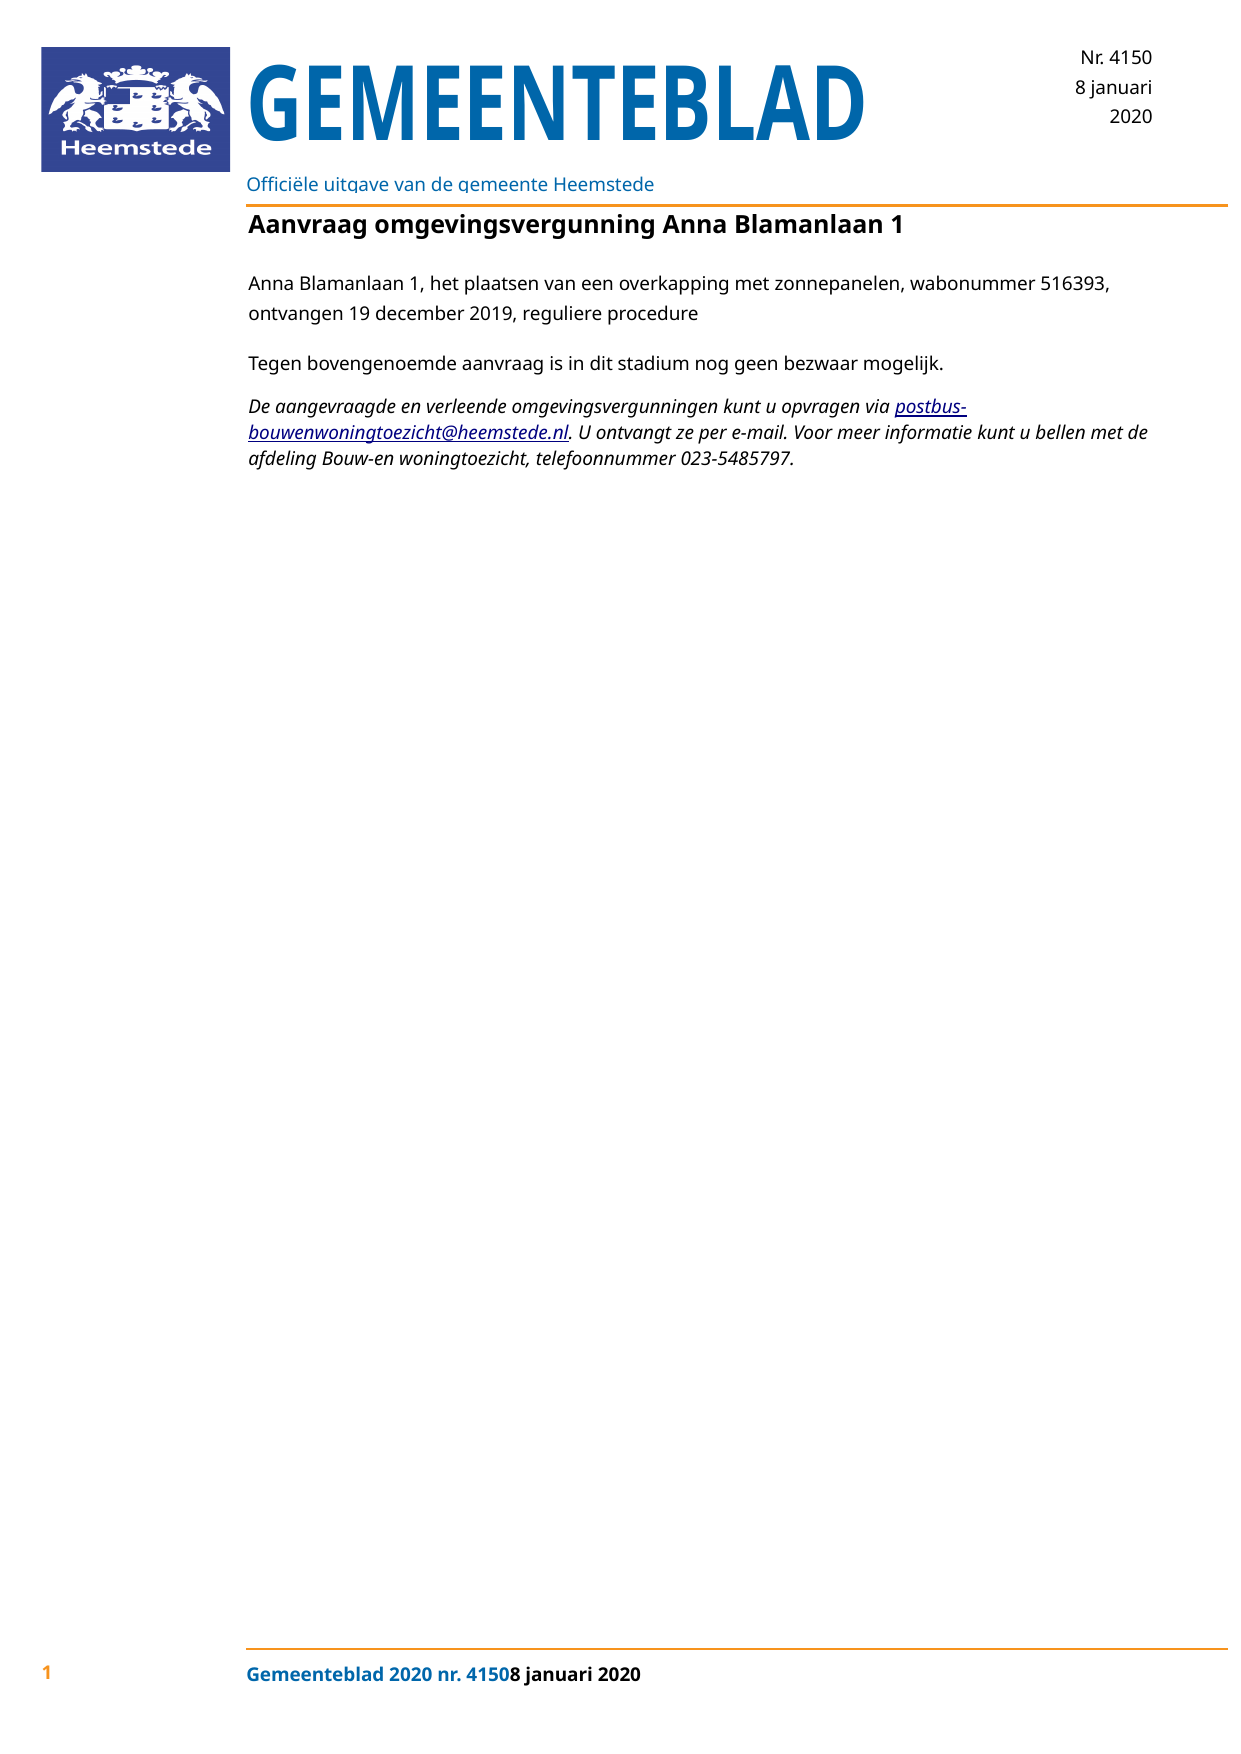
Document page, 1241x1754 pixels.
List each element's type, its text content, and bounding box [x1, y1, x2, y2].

picture [41, 47, 231, 172]
text De aangevraagde en verleende omgevingsvergunningen kunt u opvragen via postbus-bouwenwoningtoezicht@heemstede.nl. U ontvangt ze per e-mail. Voor meer informatie kunt u bellen met de afdeling Bouw-en woningtoezicht, telefoonnummer 023-5485797. [248, 393, 1152, 471]
text Aanvraag omgevingsvergunning Anna Blamanlaan 1 [248, 207, 1152, 241]
text Anna Blamanlaan 1, het plaatsen van een overkapping met zonnepanelen, wabonummer 516393, ontvangen 19 december 2019, reguliere procedure [248, 270, 1152, 326]
text Tegen bovengenoemde aanvraag is in dit stadium nog geen bezwaar mogelijk. [248, 350, 1152, 376]
